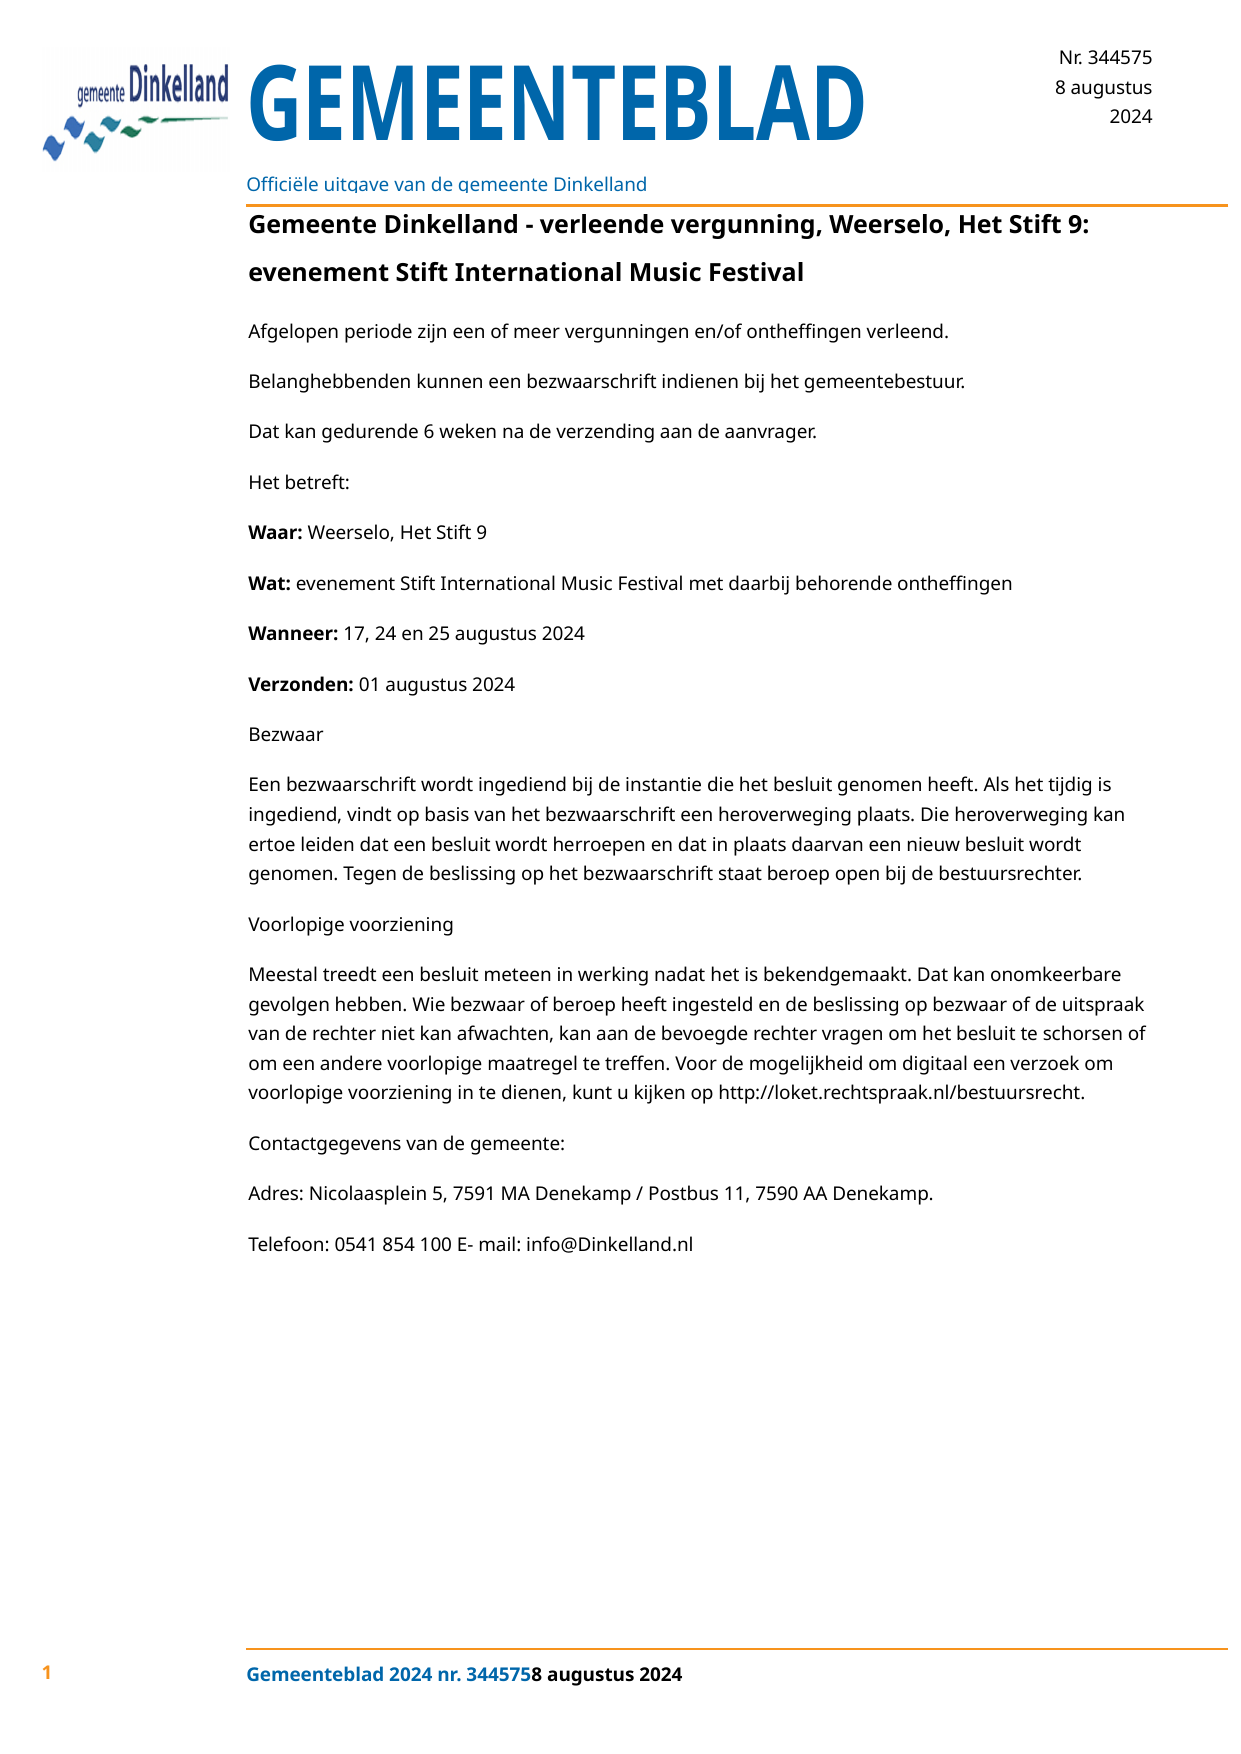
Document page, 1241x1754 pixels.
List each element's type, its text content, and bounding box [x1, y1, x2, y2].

text Verzonden: 01 augustus 2024 [248, 671, 1152, 697]
text Bezwaar [248, 721, 1152, 747]
picture [41, 47, 231, 172]
text Het betreft: [248, 469, 1152, 495]
text Wanneer: 17, 24 en 25 augustus 2024 [248, 620, 1152, 646]
text Meestal treedt een besluit meteen in werking nadat het is bekendgemaakt. Dat kan onomkeerbare gevolgen hebben. Wie bezwaar of beroep heeft ingesteld en de beslissing op bezwaar of de uitspraak van de rechter niet kan afwachten, kan aan de bevoegde rechter vragen om het besluit te schorsen of om een andere voorlopige maatregel te treffen. Voor de mogelijkheid om digitaal een verzoek om voorlopige voorziening in te dienen, kunt u kijken op http://loket.rechtspraak.nl/bestuursrecht. [248, 961, 1152, 1105]
text Dat kan gedurende 6 weken na de verzending aan de aanvrager. [248, 419, 1152, 444]
text Een bezwaarschrift wordt ingediend bij de instantie die het besluit genomen heeft. Als het tijdig is ingediend, vindt op basis van het bezwaarschrift een heroverweging plaats. Die heroverweging kan ertoe leiden dat een besluit wordt herroepen en dat in plaats daarvan een nieuw besluit wordt genomen. Tegen de beslissing op het bezwaarschrift staat beroep open bij de bestuursrechter. [248, 772, 1152, 886]
text Wat: evenement Stift International Music Festival met daarbij behorende ontheffingen [248, 570, 1152, 596]
text Belanghebbenden kunnen een bezwaarschrift indienen bij het gemeentebestuur. [248, 368, 1152, 394]
text Voorlopige voorziening [248, 911, 1152, 937]
text Adres: Nicolaasplein 5, 7591 MA Denekamp / Postbus 11, 7590 AA Denekamp. [248, 1180, 1152, 1206]
text Gemeente Dinkelland - verleende vergunning, Weerselo, Het Stift 9: evenement Stift International Music Festival [248, 207, 1152, 288]
text Waar: Weerselo, Het Stift 9 [248, 519, 1152, 545]
text Afgelopen periode zijn een of meer vergunningen en/of ontheffingen verleend. [248, 318, 1152, 344]
text Contactgegevens van de gemeente: [248, 1130, 1152, 1156]
text Telefoon: 0541 854 100 E- mail: info@Dinkelland.nl [248, 1231, 1152, 1257]
